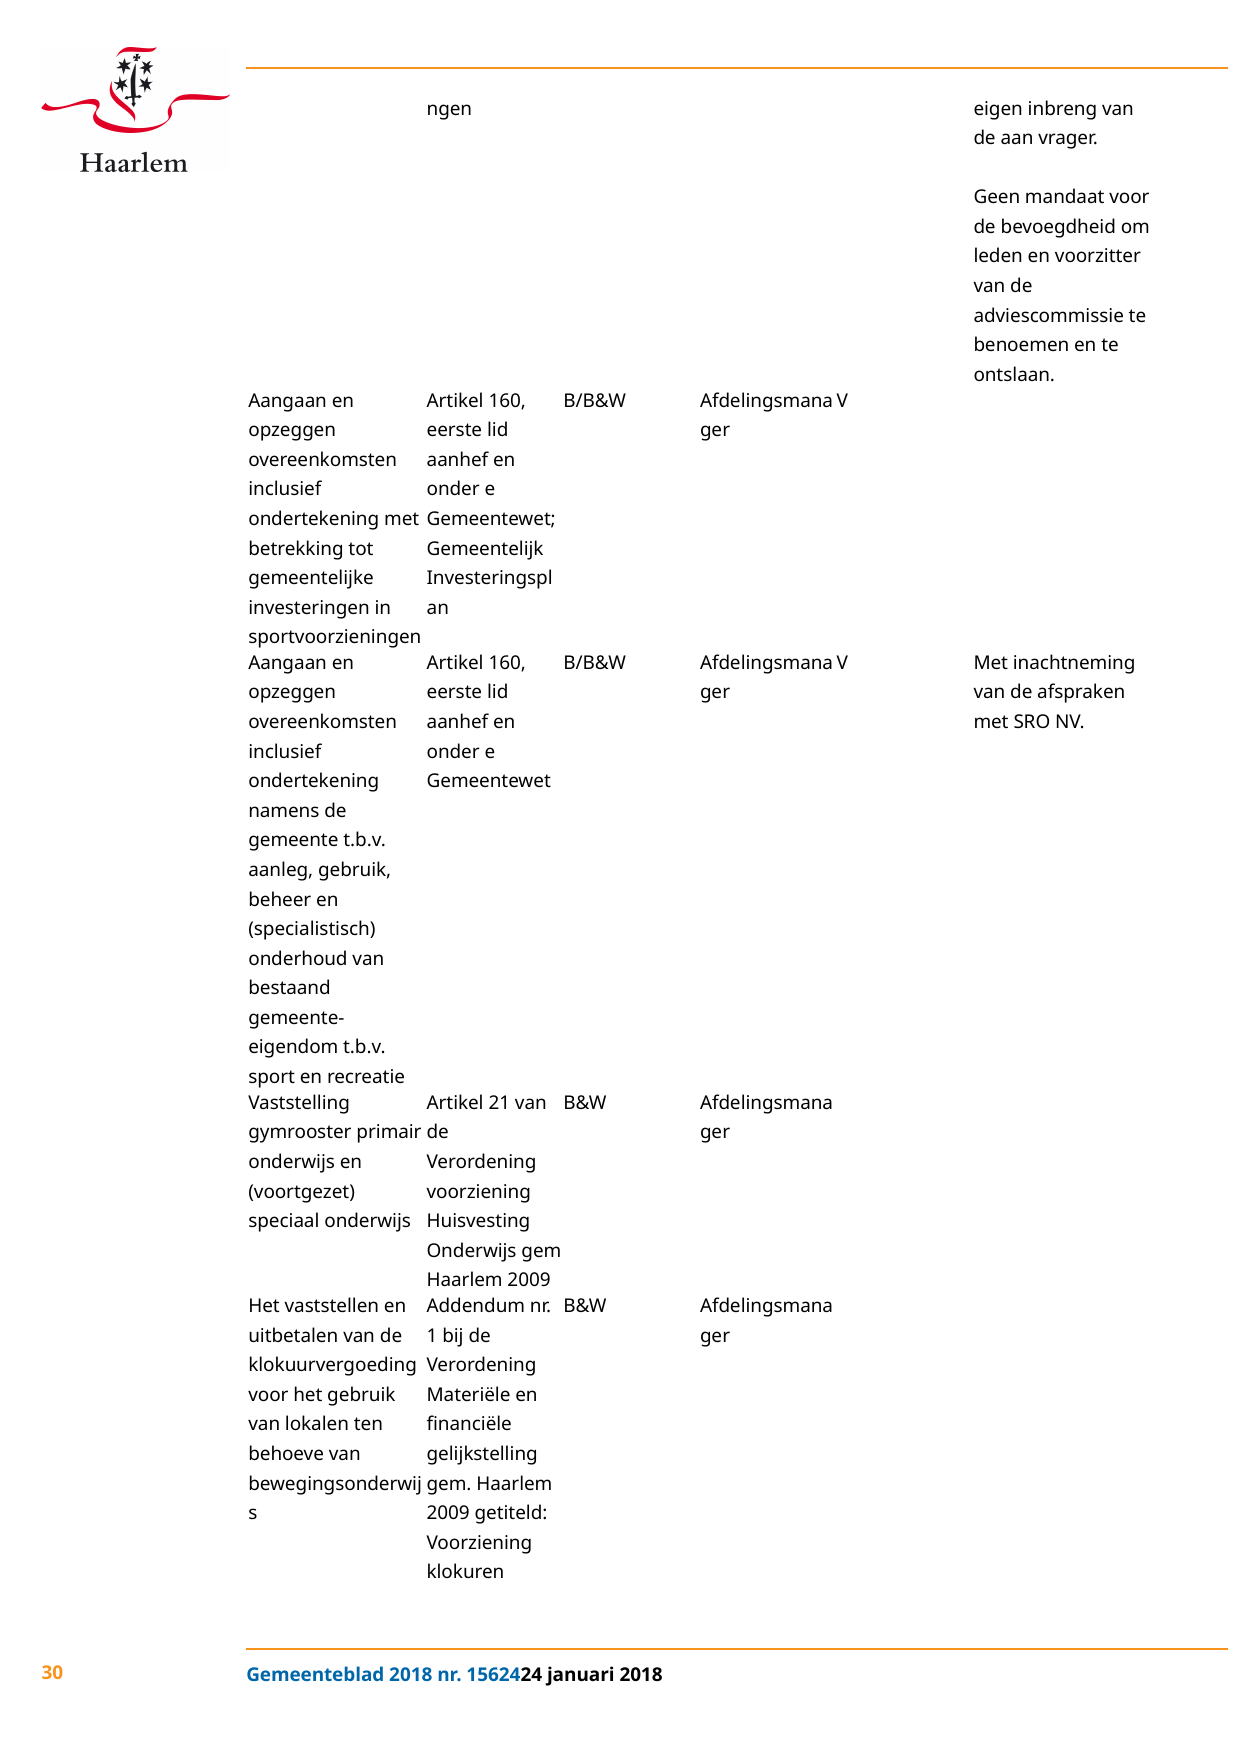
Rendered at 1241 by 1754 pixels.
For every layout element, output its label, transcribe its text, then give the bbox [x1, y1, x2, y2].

table_cell ngen [426, 95, 563, 387]
table_cell [836, 95, 973, 387]
table_cell [973, 1089, 1152, 1292]
table_cell eigen inbreng van de aan vrager. Geen mandaat voor de bevoegdheid om leden en voorzitter van de adviescommissie te benoemen en te ontslaan. [973, 95, 1152, 387]
table_cell Artikel 160, eerste lid aanhef en onder e Gemeentewet; Gemeentelijk Investeringsplan [426, 387, 563, 649]
picture [41, 47, 231, 172]
table_cell B/B&W [563, 387, 700, 649]
table_cell Vaststelling gymrooster primair onderwijs en (voortgezet) speciaal onderwijs [248, 1089, 426, 1292]
table_cell [973, 387, 1152, 649]
table_cell Afdelingsmanager [700, 1089, 836, 1292]
table_cell Afdelingsmanager [700, 649, 836, 1089]
table_cell B/B&W [563, 649, 700, 1089]
table_cell Afdelingsmanager [700, 387, 836, 649]
table_cell [248, 95, 426, 387]
table_cell Afdelingsmanager [700, 1292, 836, 1584]
table_cell Artikel 160, eerste lid aanhef en onder e Gemeentewet [426, 649, 563, 1089]
table_cell Aangaan en opzeggen overeenkomsten inclusief ondertekening namens de gemeente t.b.v. aanleg, gebruik, beheer en (specialistisch) onderhoud van bestaand gemeente-eigendom t.b.v. sport en recreatie [248, 649, 426, 1089]
table_cell Aangaan en opzeggen overeenkomsten inclusief ondertekening met betrekking tot gemeentelijke investeringen in sportvoorzieningen [248, 387, 426, 649]
table_cell [700, 95, 836, 387]
table_cell [973, 1292, 1152, 1584]
table_cell [836, 1292, 973, 1584]
table_cell V [836, 387, 973, 649]
table_cell [836, 1089, 973, 1292]
table_cell B&W [563, 1089, 700, 1292]
table_cell Artikel 21 van de Verordening voorziening Huisvesting Onderwijs gem Haarlem 2009 [426, 1089, 563, 1292]
table_cell Addendum nr. 1 bij de Verordening Materiële en financiële gelijkstelling gem. Haarlem 2009 getiteld: Voorziening klokuren [426, 1292, 563, 1584]
table_cell [563, 95, 700, 387]
table_cell Het vaststellen en uitbetalen van de klokuurvergoeding voor het gebruik van lokalen ten behoeve van bewegingsonderwijs [248, 1292, 426, 1584]
table_cell Met inachtneming van de afspraken met SRO NV. [973, 649, 1152, 1089]
table_cell B&W [563, 1292, 700, 1584]
table_cell V [836, 649, 973, 1089]
